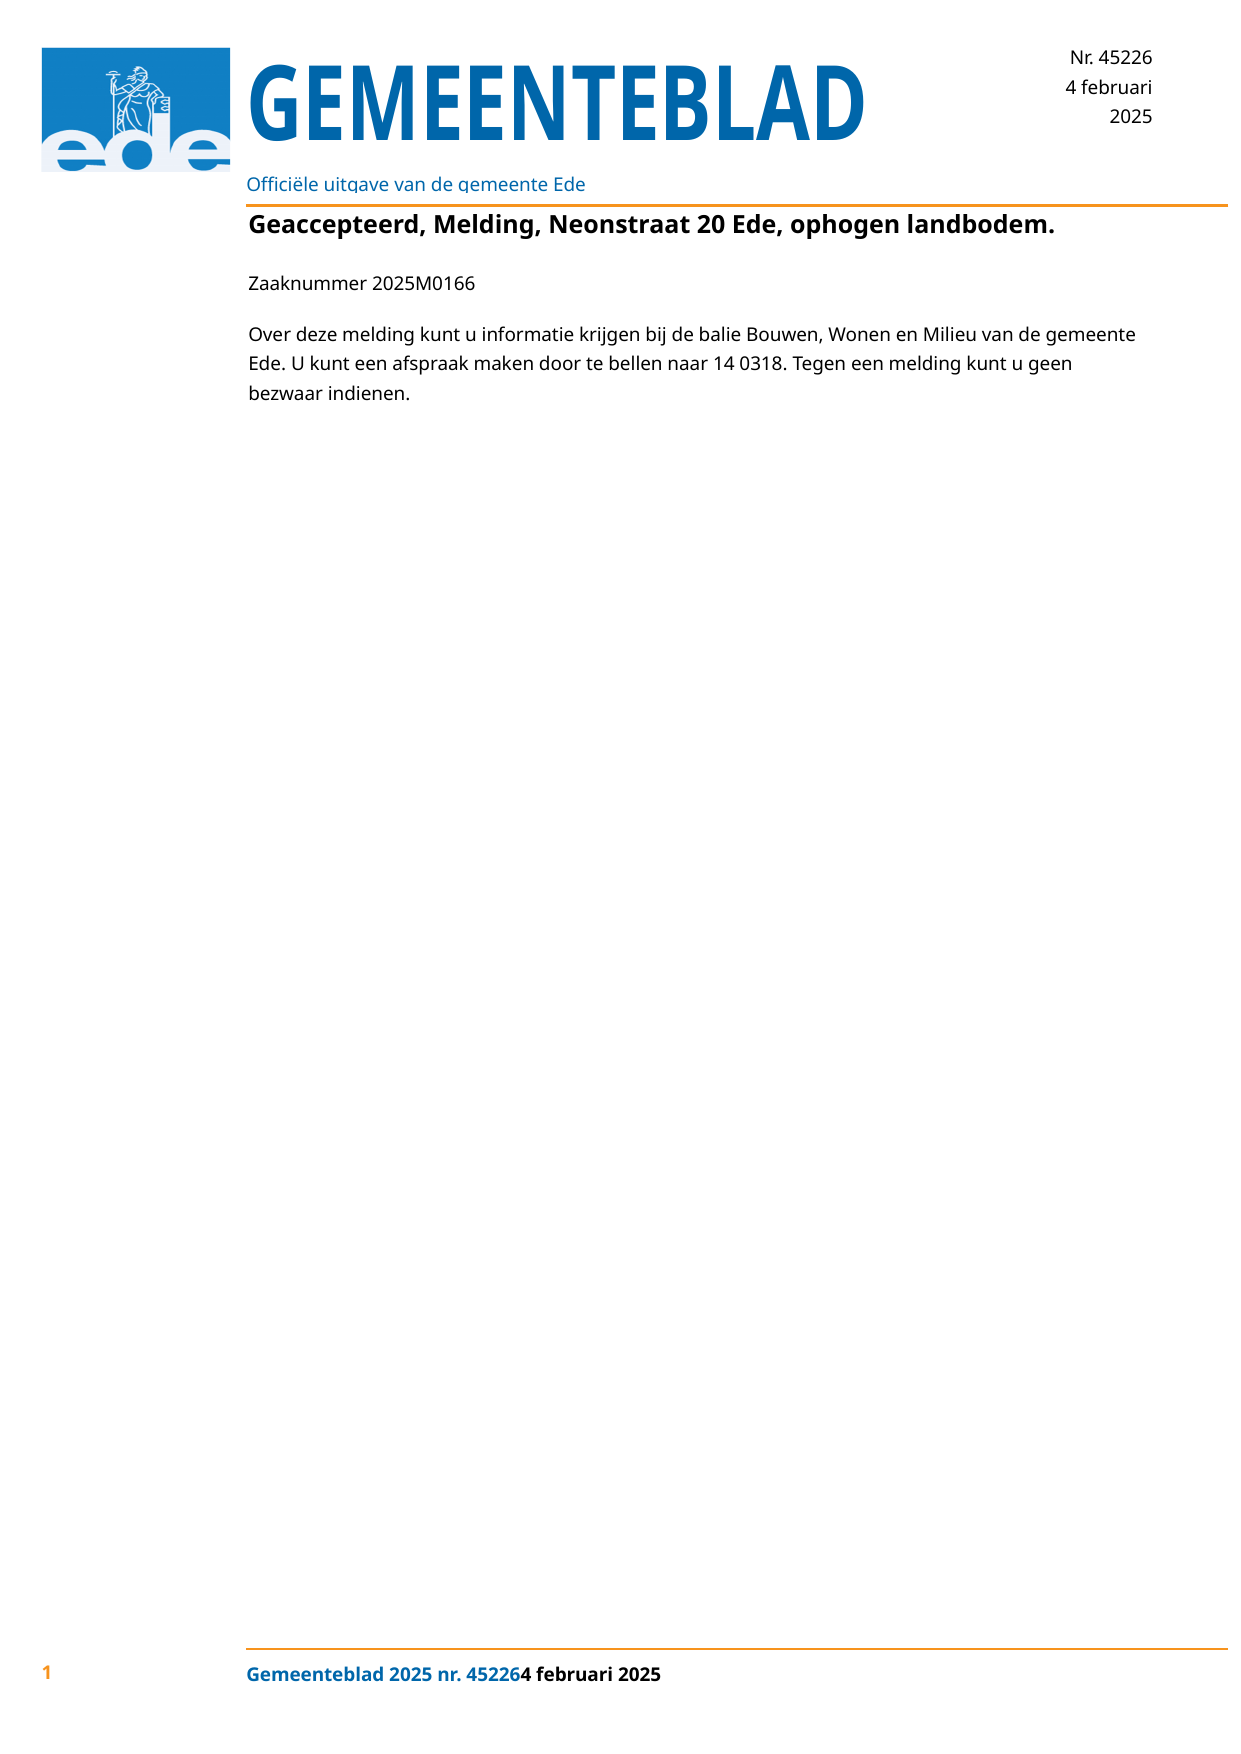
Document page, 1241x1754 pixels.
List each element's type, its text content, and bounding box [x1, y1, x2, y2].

picture [41, 47, 231, 172]
text Zaaknummer 2025M0166 [248, 270, 1152, 296]
text Over deze melding kunt u informatie krijgen bij de balie Bouwen, Wonen en Milieu van de gemeente Ede. U kunt een afspraak maken door te bellen naar 14 0318. Tegen een melding kunt u geen bezwaar indienen. [248, 321, 1152, 406]
text Geaccepteerd, Melding, Neonstraat 20 Ede, ophogen landbodem. [248, 207, 1152, 241]
